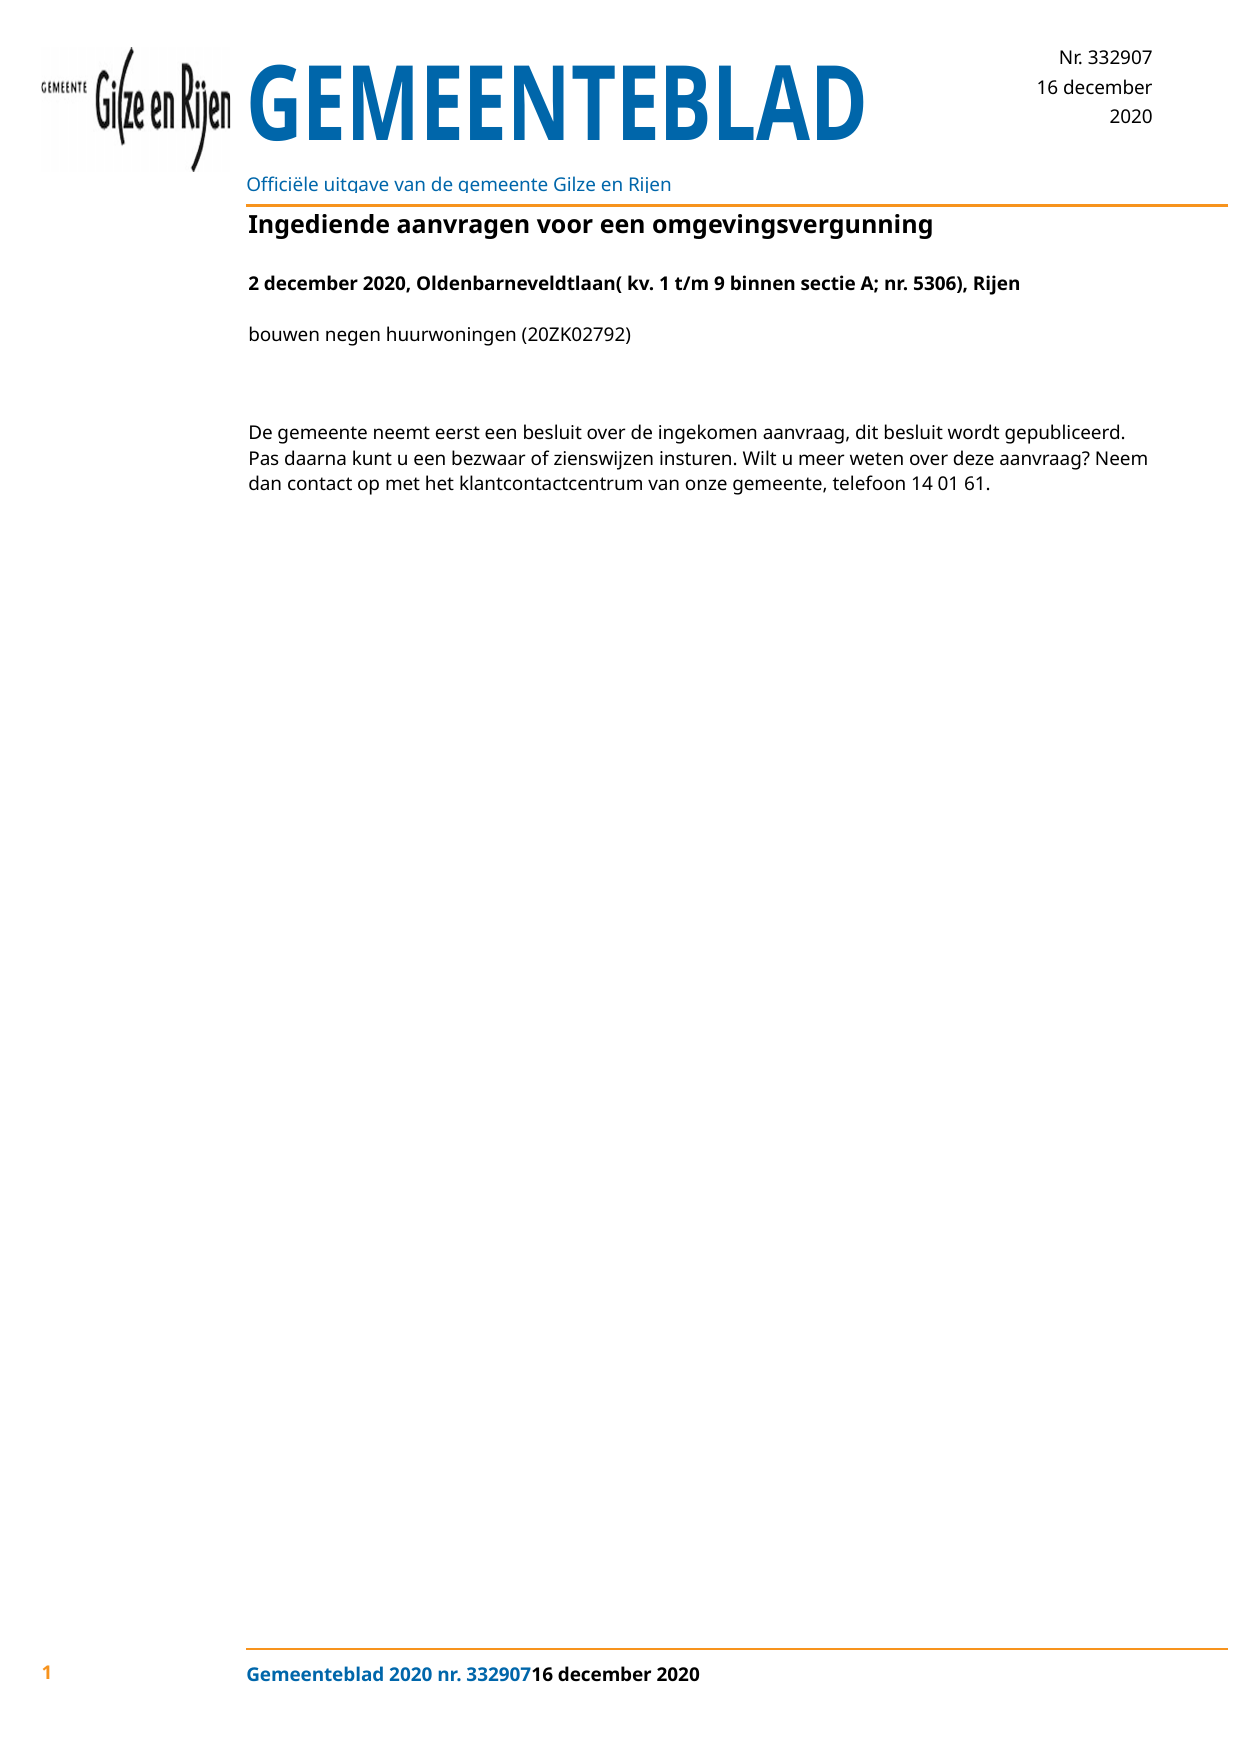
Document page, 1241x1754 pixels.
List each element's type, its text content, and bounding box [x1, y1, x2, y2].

picture [41, 47, 231, 172]
text bouwen negen huurwoningen (20ZK02792) [248, 321, 1152, 346]
text Ingediende aanvragen voor een omgevingsvergunning [248, 207, 1152, 241]
text 2 december 2020, Oldenbarneveldtlaan( kv. 1 t/m 9 binnen sectie A; nr. 5306), Rijen [248, 270, 1152, 296]
text De gemeente neemt eerst een besluit over de ingekomen aanvraag, dit besluit wordt gepubliceerd. Pas daarna kunt u een bezwaar of zienswijzen insturen. Wilt u meer weten over deze aanvraag? Neem dan contact op met het klantcontactcentrum van onze gemeente, telefoon 14 01 61. [248, 419, 1152, 496]
